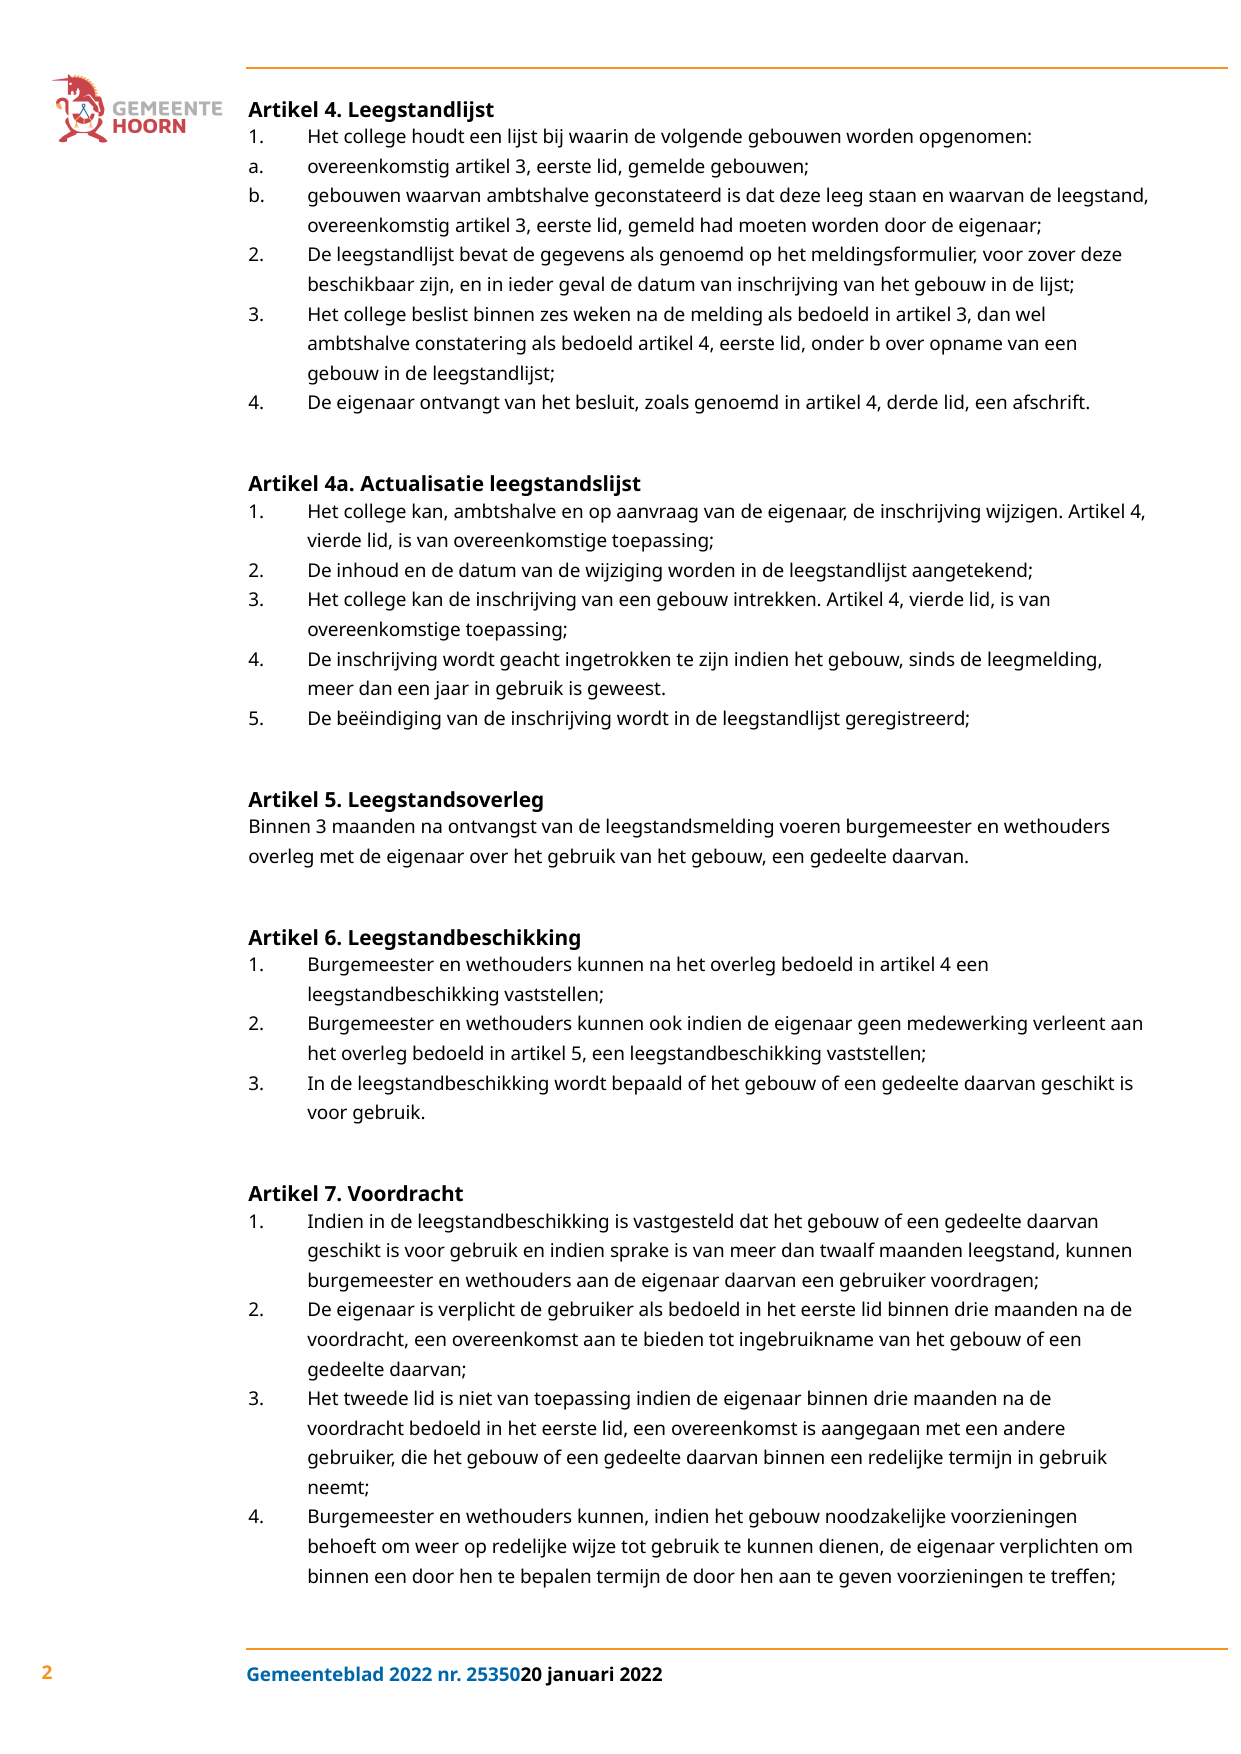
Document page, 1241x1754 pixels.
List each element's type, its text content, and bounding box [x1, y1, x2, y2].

list Het college beslist binnen zes weken na de melding als bedoeld in artikel 3, dan wel ambtshalve constatering als bedoeld artikel 4, eerste lid, onder b over opname van een gebouw in de leegstandlijst; [248, 301, 1152, 386]
list gebouwen waarvan ambtshalve geconstateerd is dat deze leeg staan en waarvan de leegstand, overeenkomstig artikel 3, eerste lid, gemeld had moeten worden door de eigenaar; [248, 182, 1152, 238]
list overeenkomstig artikel 3, eerste lid, gemelde gebouwen; [248, 153, 1152, 178]
list Het tweede lid is niet van toepassing indien de eigenaar binnen drie maanden na de voordracht bedoeld in het eerste lid, een overeenkomst is aangegaan met een andere gebruiker, die het gebouw of een gedeelte daarvan binnen een redelijke termijn in gebruik neemt; [248, 1385, 1152, 1500]
list De inschrijving wordt geacht ingetrokken te zijn indien het gebouw, sinds de leegmelding, meer dan een jaar in gebruik is geweest. [248, 646, 1152, 701]
list Het college kan, ambtshalve en op aanvraag van de eigenaar, de inschrijving wijzigen. Artikel 4, vierde lid, is van overeenkomstige toepassing; [248, 498, 1152, 553]
text Binnen 3 maanden na ontvangst van de leegstandsmelding voeren burgemeester en wethouders overleg met de eigenaar over het gebruik van het gebouw, een gedeelte daarvan. [248, 813, 1152, 869]
list In de leegstandbeschikking wordt bepaald of het gebouw of een gedeelte daarvan geschikt is voor gebruik. [248, 1070, 1152, 1125]
list De eigenaar is verplicht de gebruiker als bedoeld in het eerste lid binnen drie maanden na de voordracht, een overeenkomst aan te bieden tot ingebruikname van het gebouw of een gedeelte daarvan; [248, 1297, 1152, 1381]
list De leegstandlijst bevat de gegevens als genoemd op het meldingsformulier, voor zover deze beschikbaar zijn, en in ieder geval de datum van inschrijving van het gebouw in de lijst; [248, 242, 1152, 297]
list De beëindiging van de inschrijving wordt in de leegstandlijst geregistreerd; [248, 705, 1152, 731]
text Artikel 5. Leegstandsoverleg [248, 785, 1152, 813]
list De inhoud en de datum van de wijziging worden in de leegstandlijst aangetekend; [248, 557, 1152, 583]
list Indien in de leegstandbeschikking is vastgesteld dat het gebouw of een gedeelte daarvan geschikt is voor gebruik en indien sprake is van meer dan twaalf maanden leegstand, kunnen burgemeester en wethouders aan de eigenaar daarvan een gebruiker voordragen; [248, 1208, 1152, 1293]
list Burgemeester en wethouders kunnen ook indien de eigenaar geen medewerking verleent aan het overleg bedoeld in artikel 5, een leegstandbeschikking vaststellen; [248, 1011, 1152, 1066]
text Artikel 4a. Actualisatie leegstandslijst [248, 469, 1152, 498]
text Artikel 6. Leegstandbeschikking [248, 923, 1152, 951]
list Het college kan de inschrijving van een gebouw intrekken. Artikel 4, vierde lid, is van overeenkomstige toepassing; [248, 587, 1152, 642]
text Artikel 7. Voordracht [248, 1179, 1152, 1208]
text Artikel 4. Leegstandlijst [248, 95, 1152, 123]
list Het college houdt een lijst bij waarin de volgende gebouwen worden opgenomen: [248, 123, 1152, 149]
list Burgemeester en wethouders kunnen, indien het gebouw noodzakelijke voorzieningen behoeft om weer op redelijke wijze tot gebruik te kunnen dienen, de eigenaar verplichten om binnen een door hen te bepalen termijn de door hen aan te geven voorzieningen te treffen; [248, 1504, 1152, 1588]
list De eigenaar ontvangt van het besluit, zoals genoemd in artikel 4, derde lid, een afschrift. [248, 389, 1152, 415]
list Burgemeester en wethouders kunnen na het overleg bedoeld in artikel 4 een leegstandbeschikking vaststellen; [248, 951, 1152, 1007]
picture [41, 47, 231, 172]
